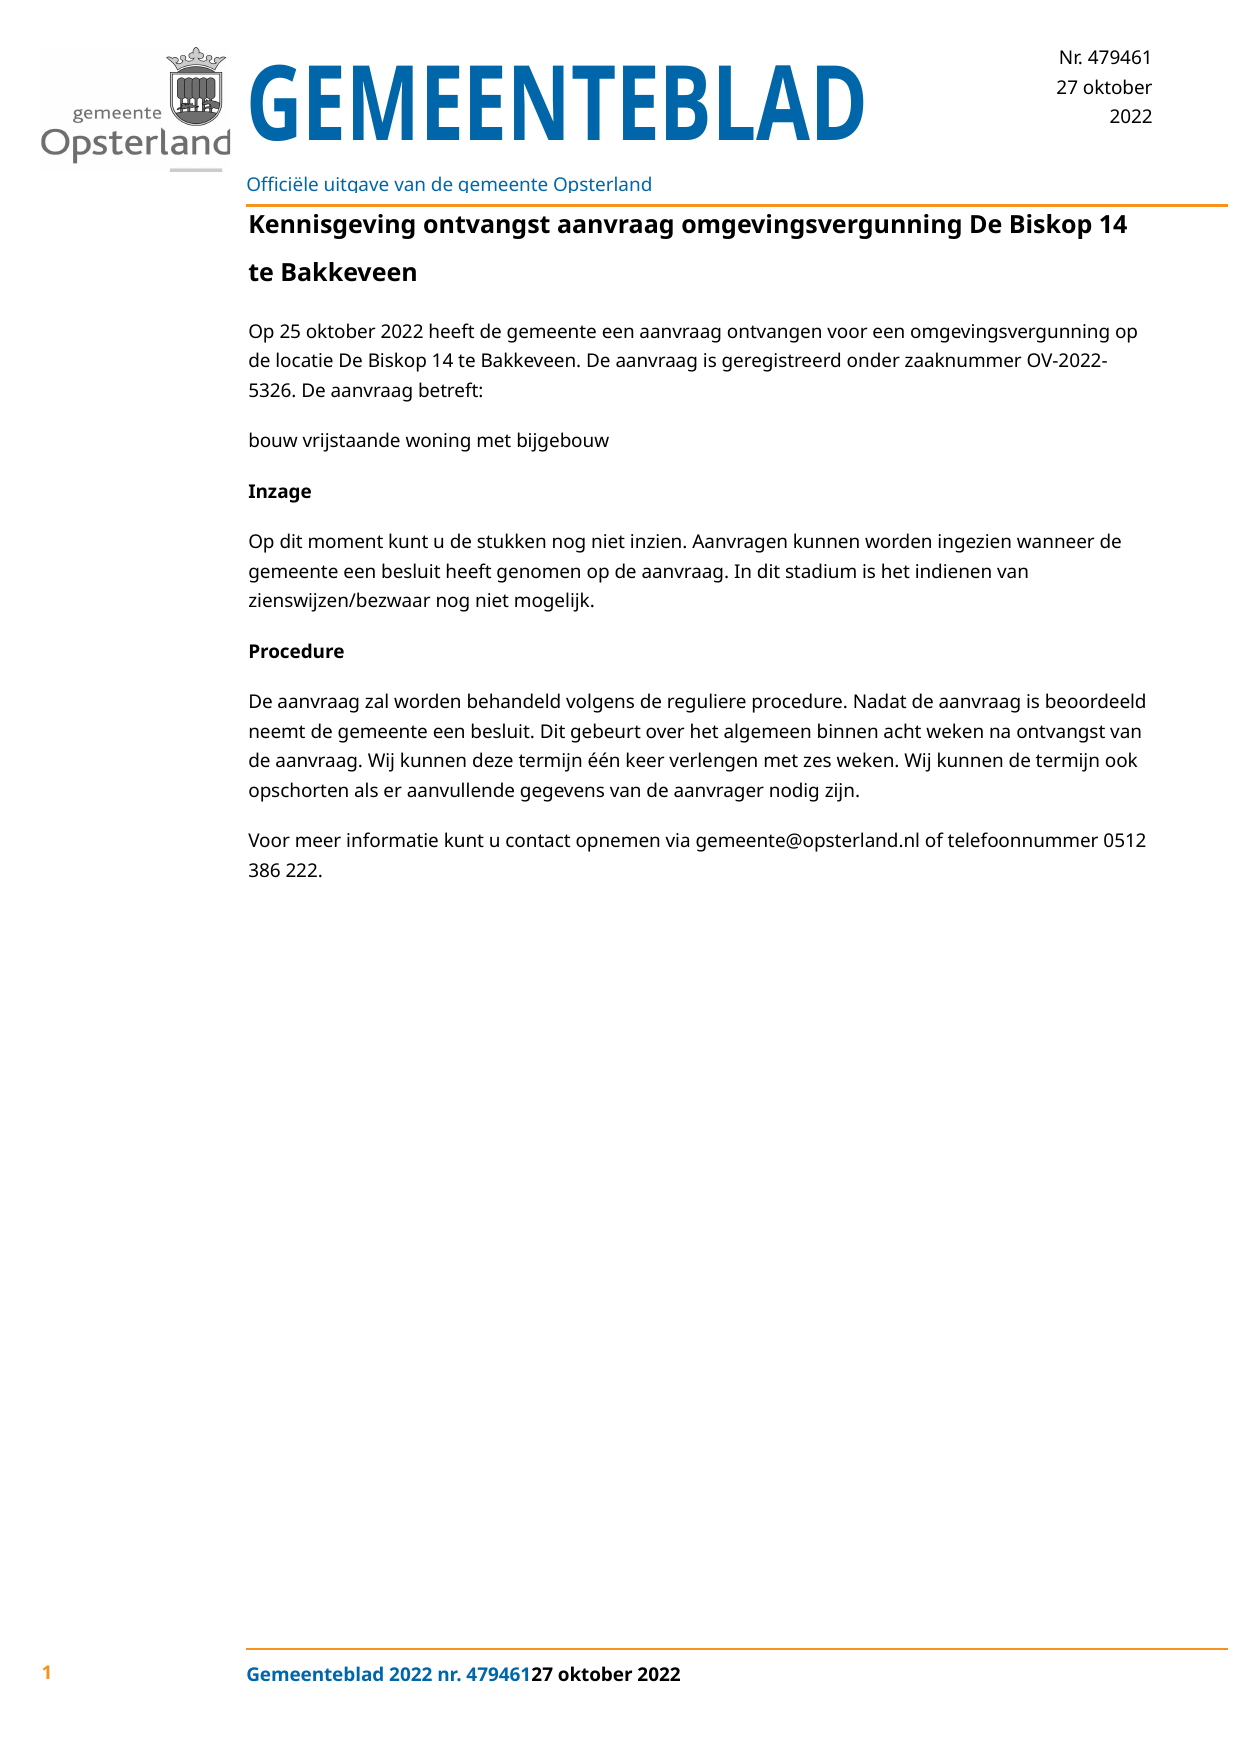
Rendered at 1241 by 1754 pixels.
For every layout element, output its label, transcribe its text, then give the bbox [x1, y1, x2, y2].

text Op 25 oktober 2022 heeft de gemeente een aanvraag ontvangen voor een omgevingsvergunning op de locatie De Biskop 14 te Bakkeveen. De aanvraag is geregistreerd onder zaaknummer OV-2022-5326. De aanvraag betreft: [248, 318, 1152, 403]
text De aanvraag zal worden behandeld volgens de reguliere procedure. Nadat de aanvraag is beoordeeld neemt de gemeente een besluit. Dit gebeurt over het algemeen binnen acht weken na ontvangst van de aanvraag. Wij kunnen deze termijn één keer verlengen met zes weken. Wij kunnen de termijn ook opschorten als er aanvullende gegevens van de aanvrager nodig zijn. [248, 688, 1152, 803]
text Op dit moment kunt u de stukken nog niet inzien. Aanvragen kunnen worden ingezien wanneer de gemeente een besluit heeft genomen op de aanvraag. In dit stadium is het indienen van zienswijzen/bezwaar nog niet mogelijk. [248, 528, 1152, 613]
text Inzage [248, 478, 1152, 504]
text Procedure [248, 638, 1152, 664]
text Voor meer informatie kunt u contact opnemen via gemeente@opsterland.nl of telefoonnummer 0512 386 222. [248, 827, 1152, 883]
picture [41, 47, 231, 172]
text Kennisgeving ontvangst aanvraag omgevingsvergunning De Biskop 14 te Bakkeveen [248, 207, 1152, 288]
text bouw vrijstaande woning met bijgebouw [248, 427, 1152, 453]
